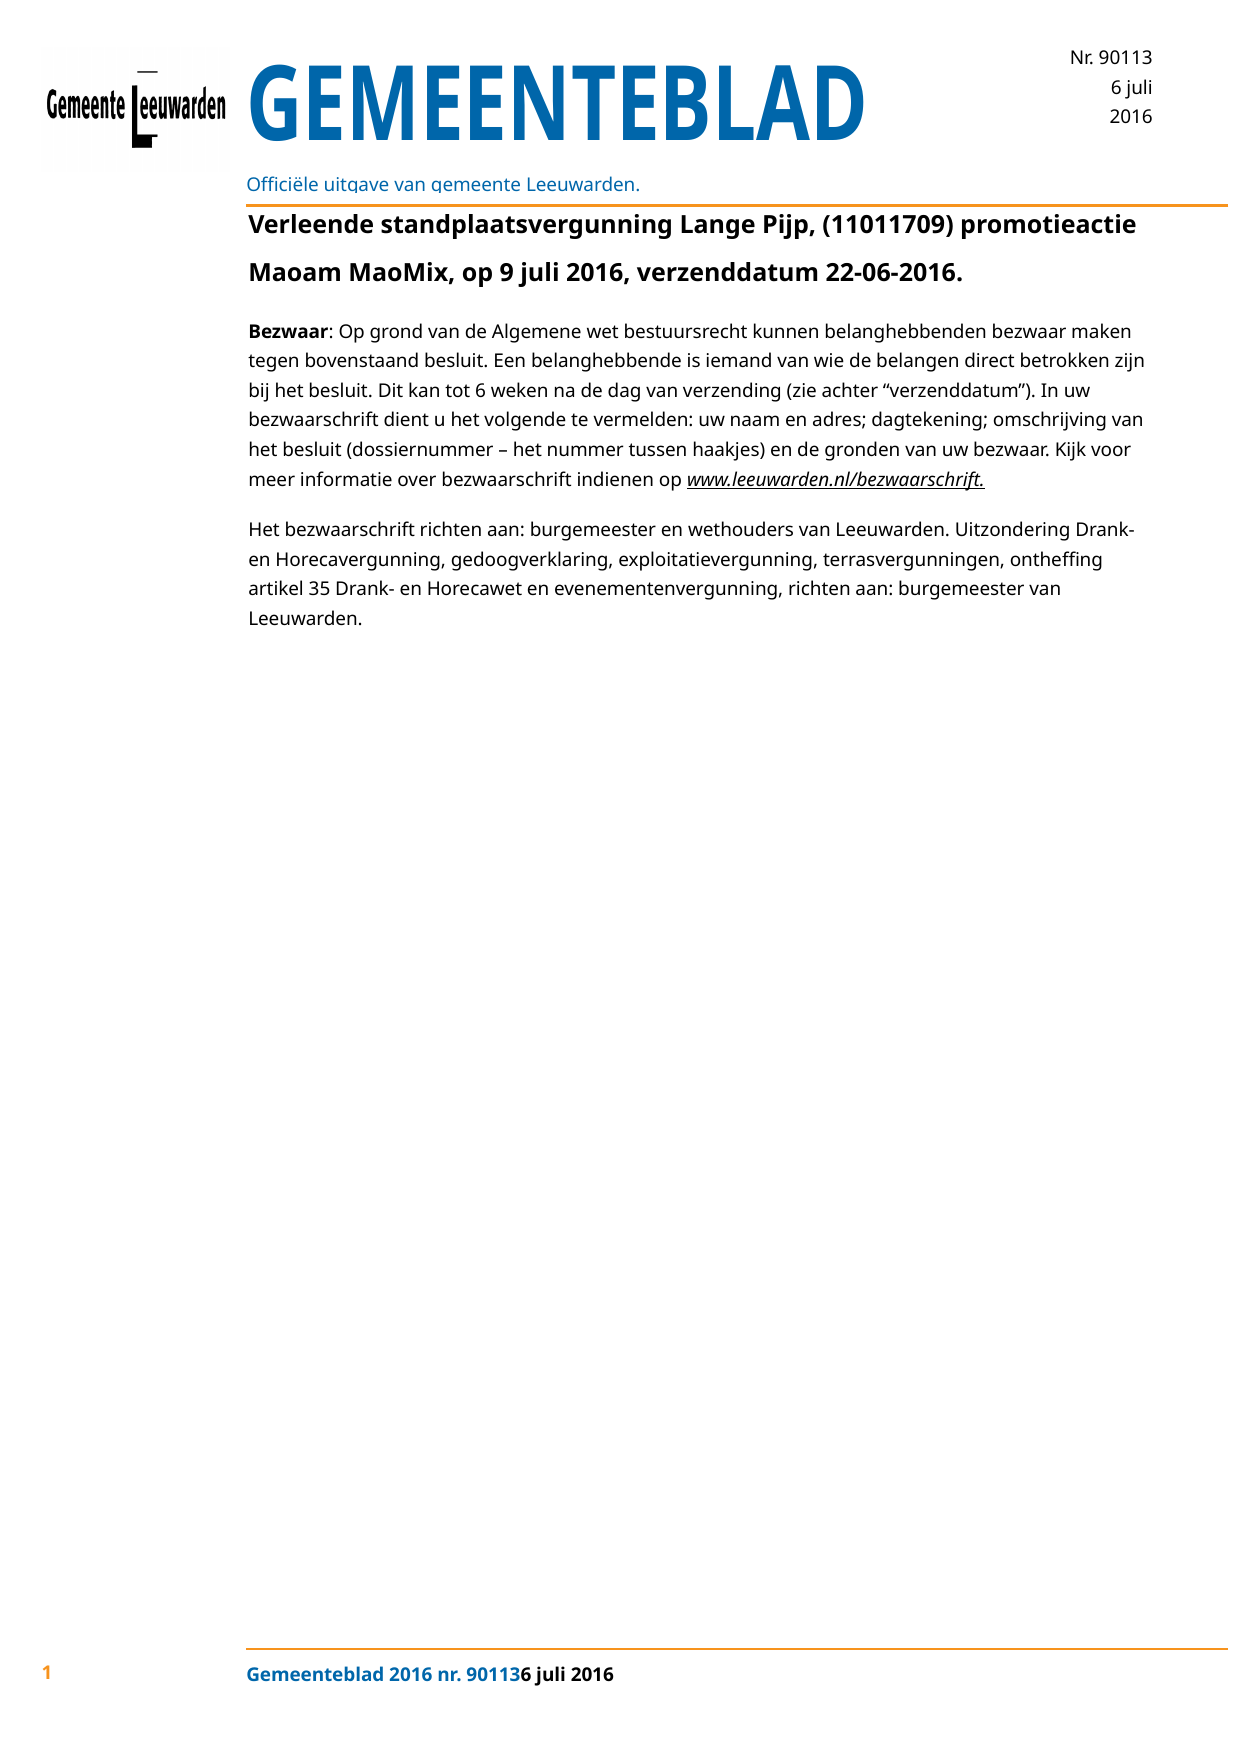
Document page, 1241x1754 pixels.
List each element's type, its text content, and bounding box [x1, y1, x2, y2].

picture [41, 47, 231, 172]
text Verleende standplaatsvergunning Lange Pijp, (11011709) promotieactie Maoam MaoMix, op 9 juli 2016, verzenddatum 22-06-2016. [248, 207, 1152, 288]
text Bezwaar: Op grond van de Algemene wet bestuursrecht kunnen belanghebbenden bezwaar maken tegen bovenstaand besluit. Een belanghebbende is iemand van wie de belangen direct betrokken zijn bij het besluit. Dit kan tot 6 weken na de dag van verzending (zie achter “verzenddatum”). In uw bezwaarschrift dient u het volgende te vermelden: uw naam en adres; dagtekening; omschrijving van het besluit (dossiernummer – het nummer tussen haakjes) en de gronden van uw bezwaar. Kijk voor meer informatie over bezwaarschrift indienen op www.leeuwarden.nl/bezwaarschrift. [248, 318, 1152, 492]
text Het bezwaarschrift richten aan: burgemeester en wethouders van Leeuwarden. Uitzondering Drank- en Horecavergunning, gedoogverklaring, exploitatievergunning, terrasvergunningen, ontheffing artikel 35 Drank- en Horecawet en evenementenvergunning, richten aan: burgemeester van Leeuwarden. [248, 516, 1152, 631]
